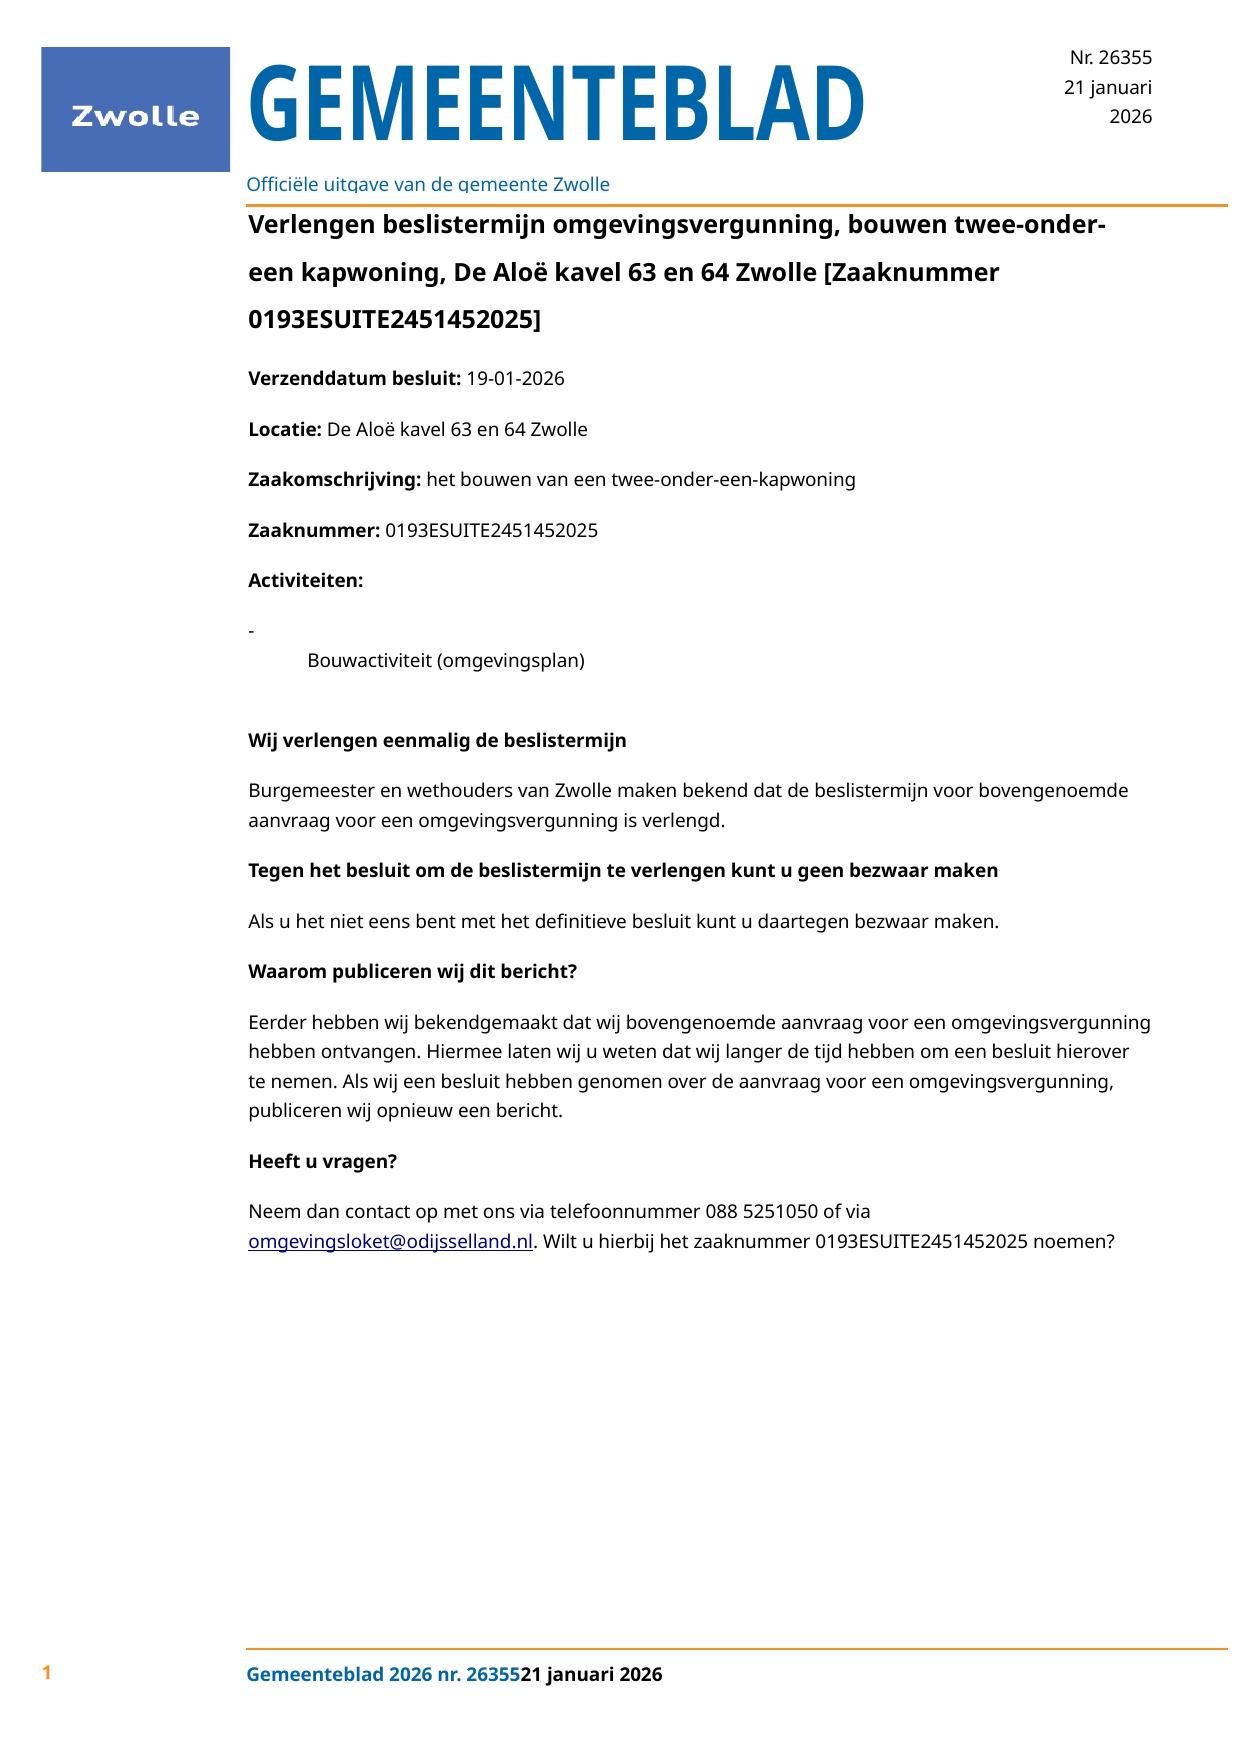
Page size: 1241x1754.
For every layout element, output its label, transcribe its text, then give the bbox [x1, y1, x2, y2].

text Wij verlengen eenmalig de beslistermijn [248, 727, 1152, 753]
text Activiteiten: [248, 567, 1152, 593]
text Locatie: De Aloë kavel 63 en 64 Zwolle [248, 416, 1152, 442]
text Tegen het besluit om de beslistermijn te verlengen kunt u geen bezwaar maken [248, 858, 1152, 883]
text Verzenddatum besluit: 19-01-2026 [248, 366, 1152, 391]
text Heeft u vragen? [248, 1148, 1152, 1174]
list Bouwactiviteit (omgevingsplan) [248, 647, 1152, 673]
text Burgemeester en wethouders van Zwolle maken bekend dat de beslistermijn voor bovengenoemde aanvraag voor een omgevingsvergunning is verlengd. [248, 778, 1152, 833]
text Zaaknummer: 0193ESUITE2451452025 [248, 517, 1152, 542]
text Eerder hebben wij bekendgemaakt dat wij bovengenoemde aanvraag voor een omgevingsvergunning hebben ontvangen. Hiermee laten wij u weten dat wij langer de tijd hebben om een besluit hierover te nemen. Als wij een besluit hebben genomen over de aanvraag voor een omgevingsvergunning, publiceren wij opnieuw een bericht. [248, 1009, 1152, 1123]
text Verlengen beslistermijn omgevingsvergunning, bouwen twee-onder-een kapwoning, De Aloë kavel 63 en 64 Zwolle [Zaaknummer 0193ESUITE2451452025] [248, 207, 1152, 336]
text Als u het niet eens bent met het definitieve besluit kunt u daartegen bezwaar maken. [248, 908, 1152, 934]
text Zaakomschrijving: het bouwen van een twee-onder-een-kapwoning [248, 466, 1152, 492]
picture [41, 47, 231, 172]
text Neem dan contact op met ons via telefoonnummer 088 5251050 of via omgevingsloket@odijsselland.nl. Wilt u hierbij het zaaknummer 0193ESUITE2451452025 noemen? [248, 1198, 1152, 1254]
text Waarom publiceren wij dit bericht? [248, 958, 1152, 984]
